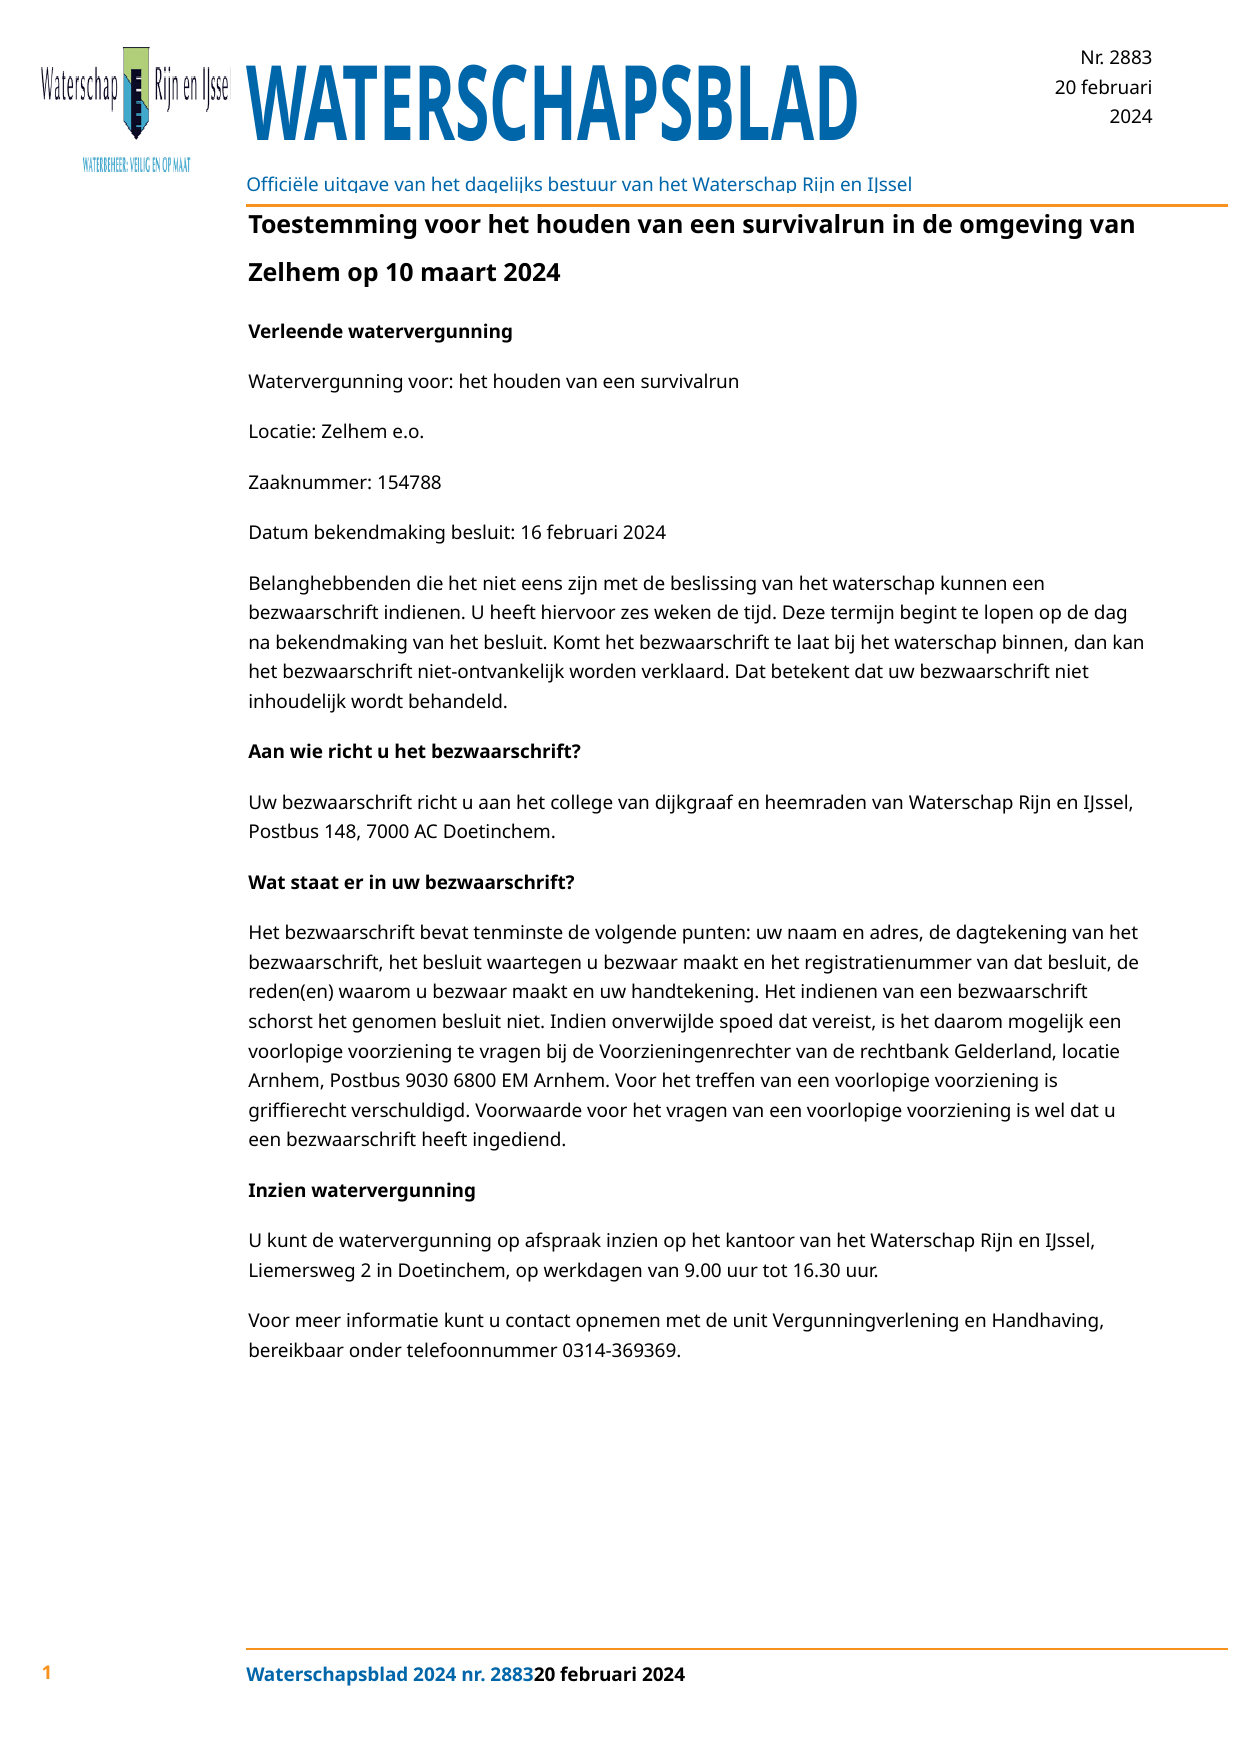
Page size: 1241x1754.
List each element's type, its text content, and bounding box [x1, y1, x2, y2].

text U kunt de watervergunning op afspraak inzien op het kantoor van het Waterschap Rijn en IJssel, Liemersweg 2 in Doetinchem, op werkdagen van 9.00 uur tot 16.30 uur. [248, 1227, 1152, 1283]
text Toestemming voor het houden van een survivalrun in de omgeving van Zelhem op 10 maart 2024 [248, 207, 1152, 288]
text Verleende watervergunning [248, 318, 1152, 344]
text Uw bezwaarschrift richt u aan het college van dijkgraaf en heemraden van Waterschap Rijn en IJssel, Postbus 148, 7000 AC Doetinchem. [248, 789, 1152, 844]
text Belanghebbenden die het niet eens zijn met de beslissing van het waterschap kunnen een bezwaarschrift indienen. U heeft hiervoor zes weken de tijd. Deze termijn begint te lopen op de dag na bekendmaking van het besluit. Komt het bezwaarschrift te laat bij het waterschap binnen, dan kan het bezwaarschrift niet-ontvankelijk worden verklaard. Dat betekent dat uw bezwaarschrift niet inhoudelijk wordt behandeld. [248, 570, 1152, 714]
text Zaaknummer: 154788 [248, 469, 1152, 495]
text Het bezwaarschrift bevat tenminste de volgende punten: uw naam en adres, de dagtekening van het bezwaarschrift, het besluit waartegen u bezwaar maakt en het registratienummer van dat besluit, de reden(en) waarom u bezwaar maakt en uw handtekening. Het indienen van een bezwaarschrift schorst het genomen besluit niet. Indien onverwijlde spoed dat vereist, is het daarom mogelijk een voorlopige voorziening te vragen bij de Voorzieningenrechter van de rechtbank Gelderland, locatie Arnhem, Postbus 9030 6800 EM Arnhem. Voor het treffen van een voorlopige voorziening is griffierecht verschuldigd. Voorwaarde voor het vragen van een voorlopige voorziening is wel dat u een bezwaarschrift heeft ingediend. [248, 919, 1152, 1152]
text Wat staat er in uw bezwaarschrift? [248, 869, 1152, 895]
text Datum bekendmaking besluit: 16 februari 2024 [248, 519, 1152, 545]
text Watervergunning voor: het houden van een survivalrun [248, 368, 1152, 394]
text Voor meer informatie kunt u contact opnemen met de unit Vergunningverlening en Handhaving, bereikbaar onder telefoonnummer 0314-369369. [248, 1307, 1152, 1363]
text Locatie: Zelhem e.o. [248, 419, 1152, 444]
text Aan wie richt u het bezwaarschrift? [248, 739, 1152, 764]
text Inzien watervergunning [248, 1177, 1152, 1203]
picture [41, 47, 231, 172]
